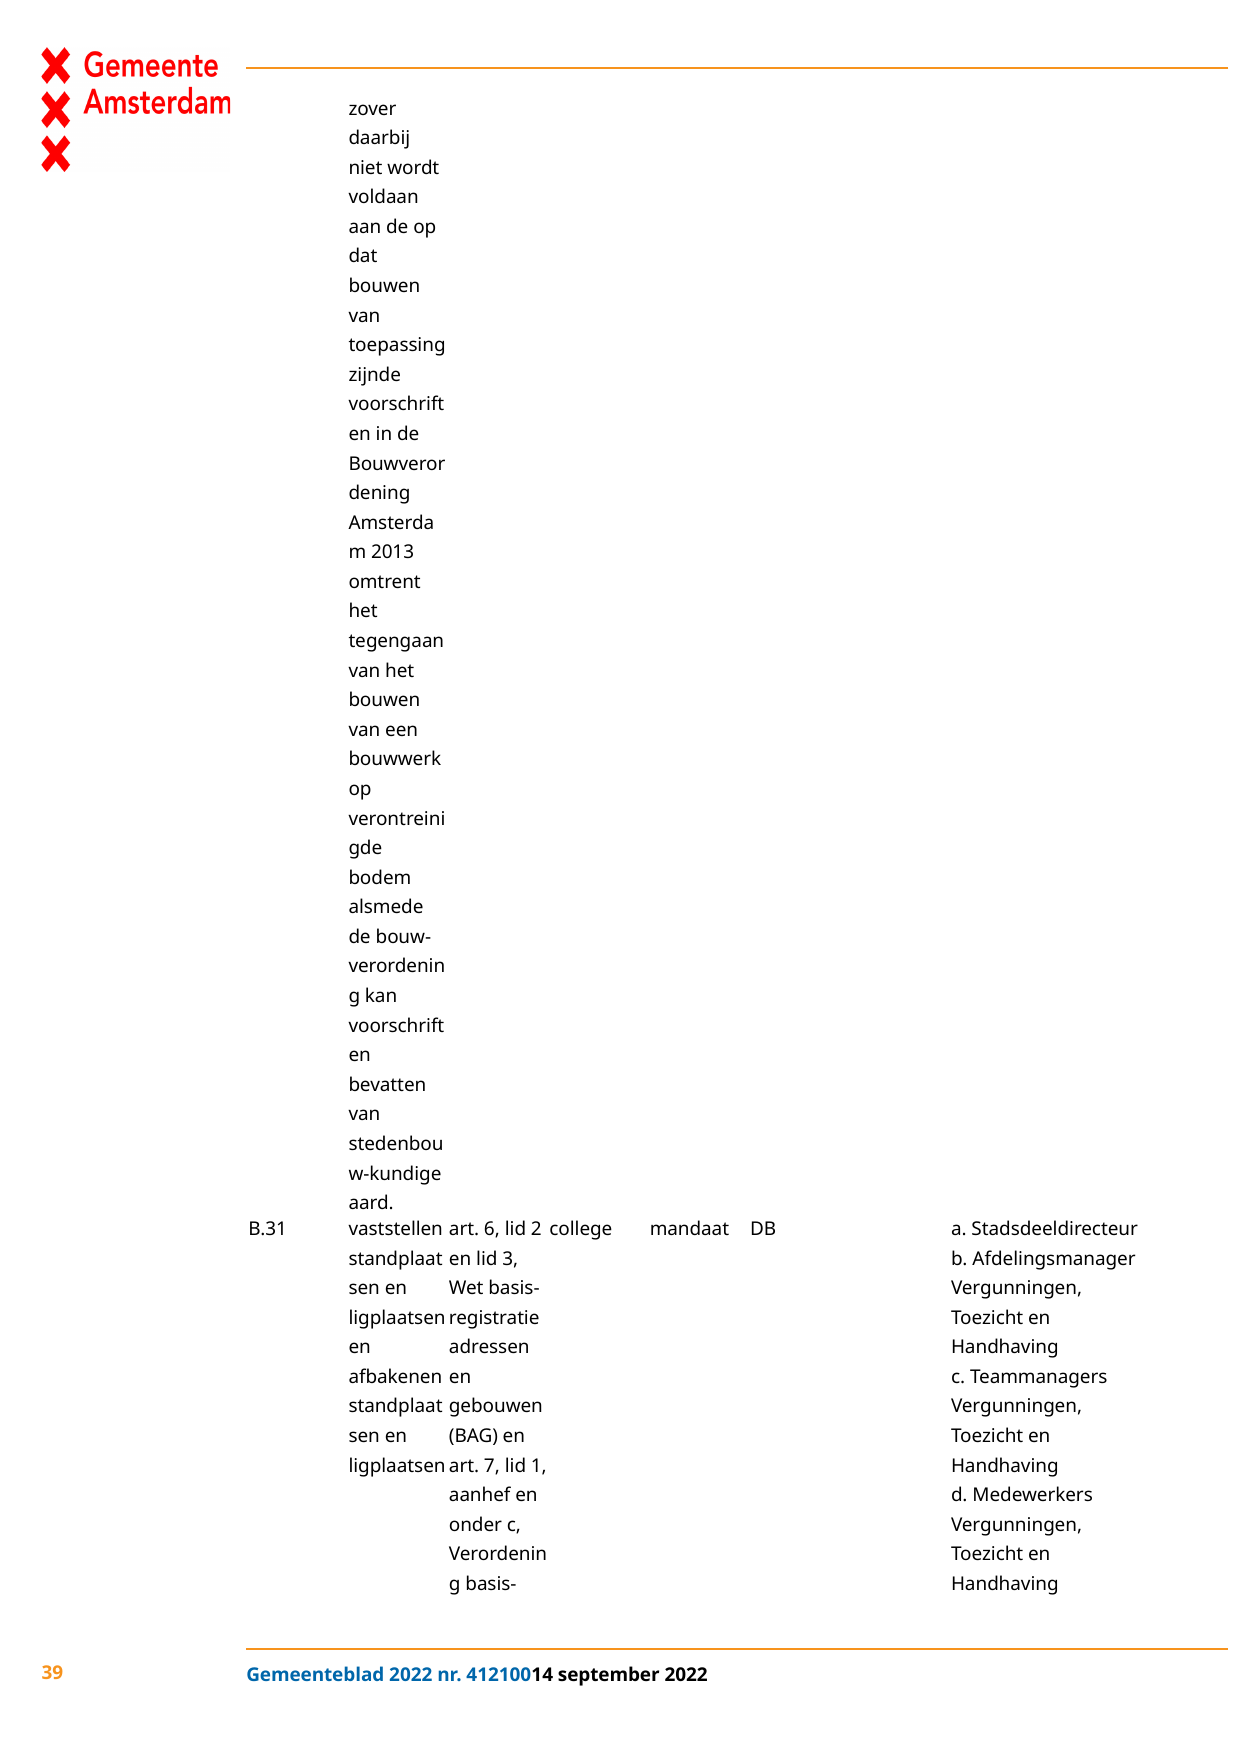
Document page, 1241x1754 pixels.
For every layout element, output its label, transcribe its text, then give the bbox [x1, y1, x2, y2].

table_cell DB [750, 1215, 850, 1596]
table_cell art. 6, lid 2 en lid 3, Wet basis-registratie adressen en gebouwen (BAG) en art. 7, lid 1, aanhef en onder c, Verordening basis- [449, 1215, 549, 1596]
table_cell [449, 95, 549, 1215]
table_cell [850, 1215, 951, 1596]
table_cell [549, 95, 649, 1215]
table_cell [650, 95, 750, 1215]
table_cell vaststellen standplaatsen en ligplaatsen en afbakenen standplaatsen en ligplaatsen [348, 1215, 449, 1596]
table_cell a. Stadsdeeldirecteur b. Afdelingsmanager Vergunningen, Toezicht en Handhaving c. Teammanagers Vergunningen, Toezicht en Handhaving d. Medewerkers Vergunningen, Toezicht en Handhaving [951, 1215, 1152, 1596]
picture [41, 47, 231, 172]
table_cell college [549, 1215, 649, 1596]
table_cell [750, 95, 850, 1215]
table_cell B.31 [248, 1215, 348, 1596]
table_cell mandaat [650, 1215, 750, 1596]
table_cell zover daarbij niet wordt voldaan aan de op dat bouwen van toepassing zijnde voorschriften in de Bouwverordening Amsterdam 2013 omtrent het tegengaan van het bouwen van een bouwwerk op verontreinigde bodem alsmede de bouw-verordening kan voorschriften bevatten van stedenbouw-kundige aard. [348, 95, 449, 1215]
table_cell [248, 95, 348, 1215]
table_cell [951, 95, 1152, 1215]
table_cell [850, 95, 951, 1215]
